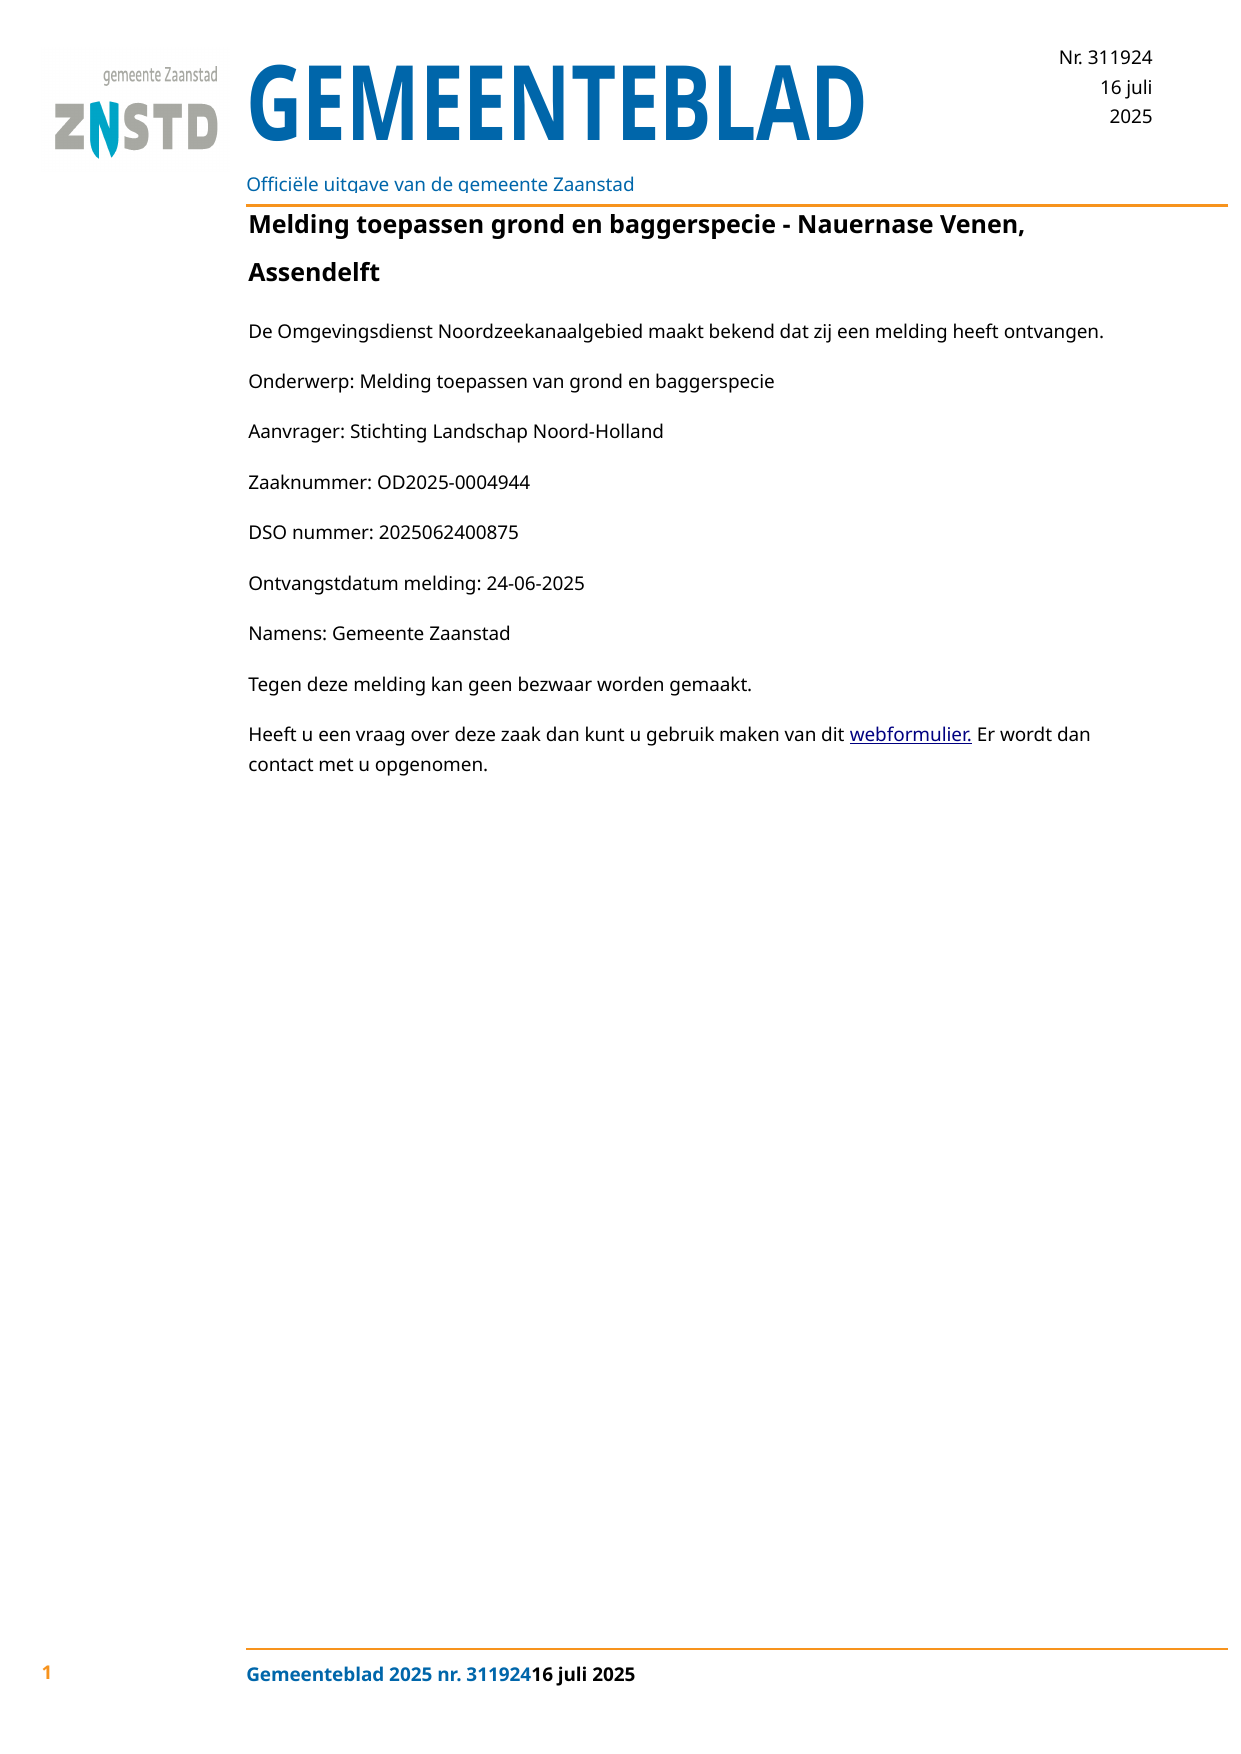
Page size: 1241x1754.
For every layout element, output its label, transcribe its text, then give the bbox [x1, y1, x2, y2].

text Ontvangstdatum melding: 24-06-2025 [248, 570, 1152, 596]
text DSO nummer: 2025062400875 [248, 519, 1152, 545]
text De Omgevingsdienst Noordzeekanaalgebied maakt bekend dat zij een melding heeft ontvangen. [248, 318, 1152, 344]
text Melding toepassen grond en baggerspecie - Nauernase Venen, Assendelft [248, 207, 1152, 288]
text Onderwerp: Melding toepassen van grond en baggerspecie [248, 368, 1152, 394]
text Tegen deze melding kan geen bezwaar worden gemaakt. [248, 671, 1152, 697]
text Heeft u een vraag over deze zaak dan kunt u gebruik maken van dit webformulier. Er wordt dan contact met u opgenomen. [248, 721, 1152, 777]
picture [41, 47, 231, 172]
text Aanvrager: Stichting Landschap Noord-Holland [248, 419, 1152, 444]
text Zaaknummer: OD2025-0004944 [248, 469, 1152, 495]
text Namens: Gemeente Zaanstad [248, 620, 1152, 646]
